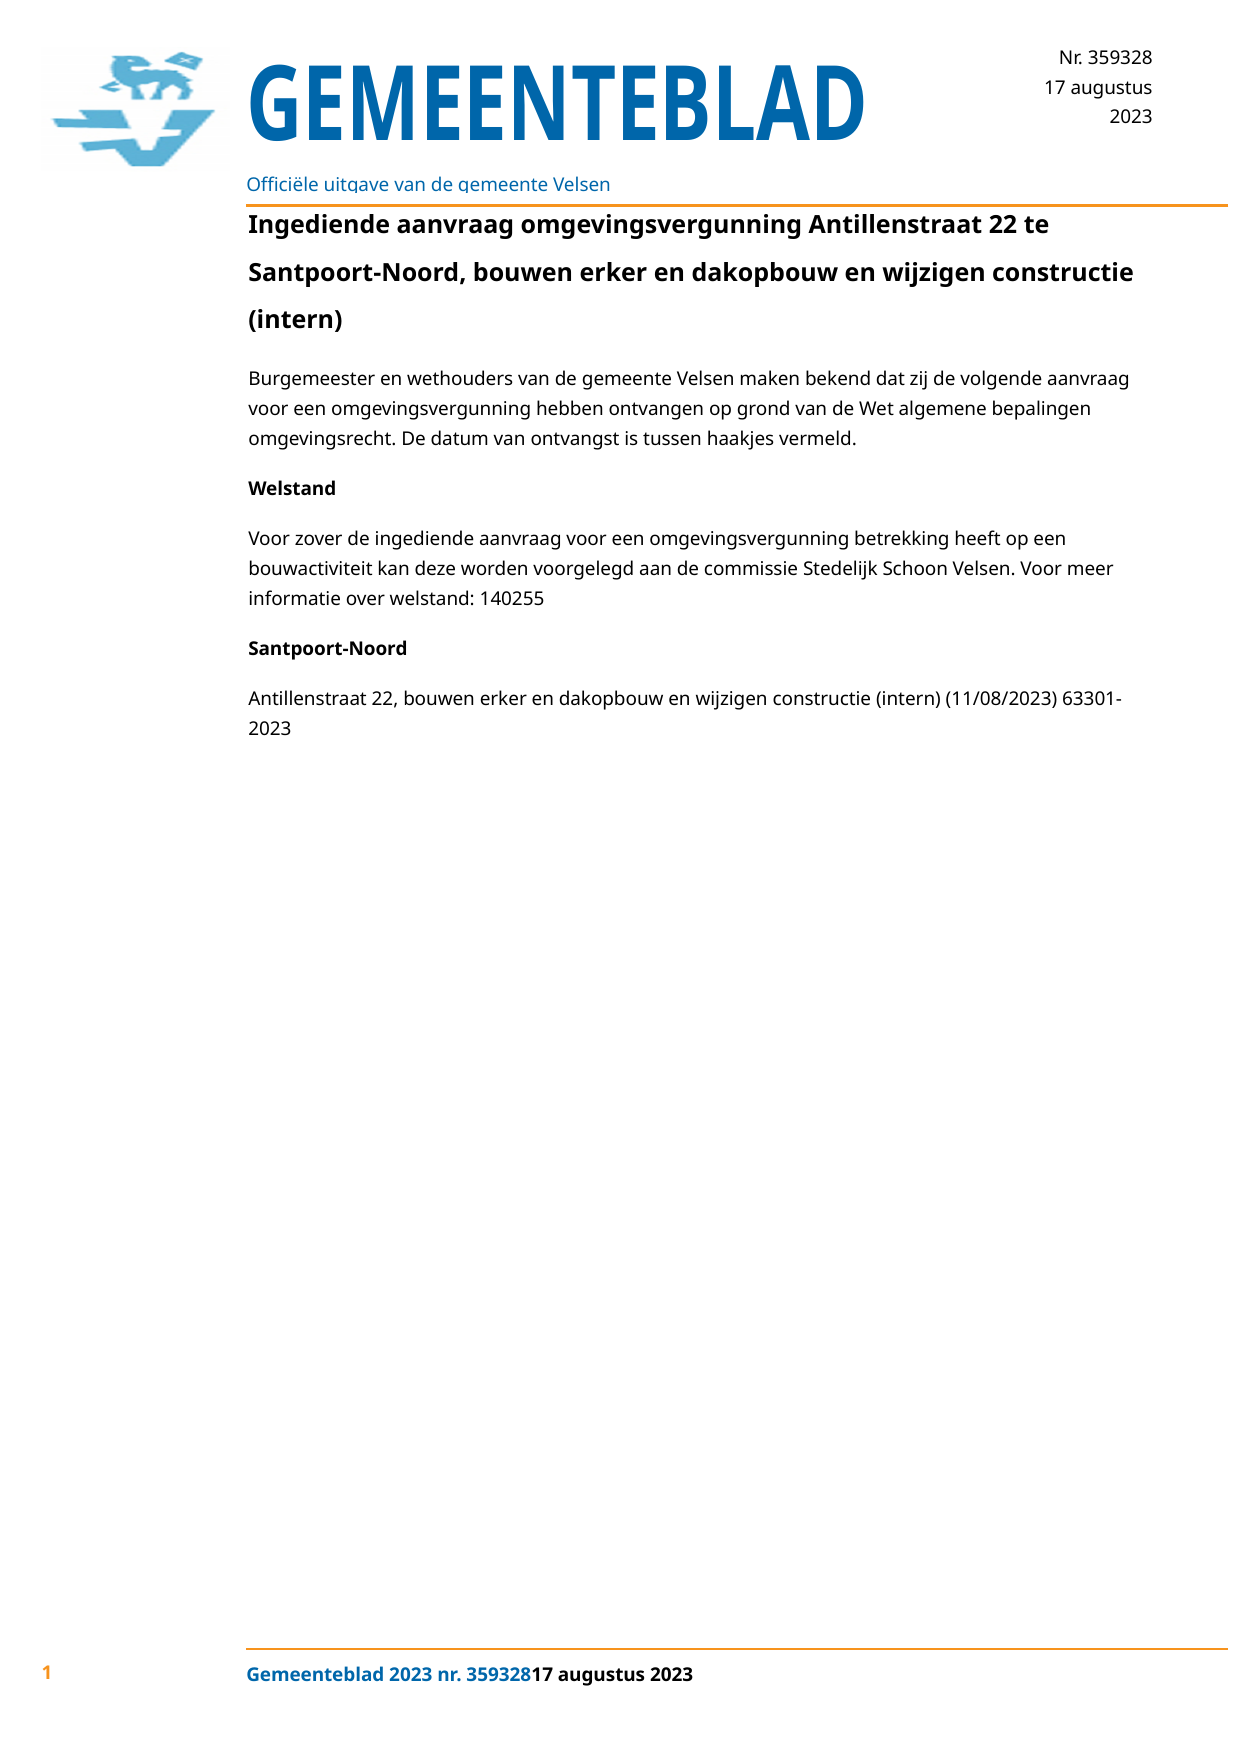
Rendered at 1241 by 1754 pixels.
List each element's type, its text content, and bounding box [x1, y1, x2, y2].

text Antillenstraat 22, bouwen erker en dakopbouw en wijzigen constructie (intern) (11/08/2023) 63301-2023 [248, 686, 1152, 741]
text Welstand [248, 475, 1152, 501]
text Voor zover de ingediende aanvraag voor een omgevingsvergunning betrekking heeft op een bouwactiviteit kan deze worden voorgelegd aan de commissie Stedelijk Schoon Velsen. Voor meer informatie over welstand: 140255 [248, 526, 1152, 610]
text Ingediende aanvraag omgevingsvergunning Antillenstraat 22 te Santpoort-Noord, bouwen erker en dakopbouw en wijzigen constructie (intern) [248, 207, 1152, 336]
text Santpoort-Noord [248, 635, 1152, 661]
picture [41, 47, 231, 172]
text Burgemeester en wethouders van de gemeente Velsen maken bekend dat zij de volgende aanvraag voor een omgevingsvergunning hebben ontvangen op grond van de Wet algemene bepalingen omgevingsrecht. De datum van ontvangst is tussen haakjes vermeld. [248, 366, 1152, 450]
